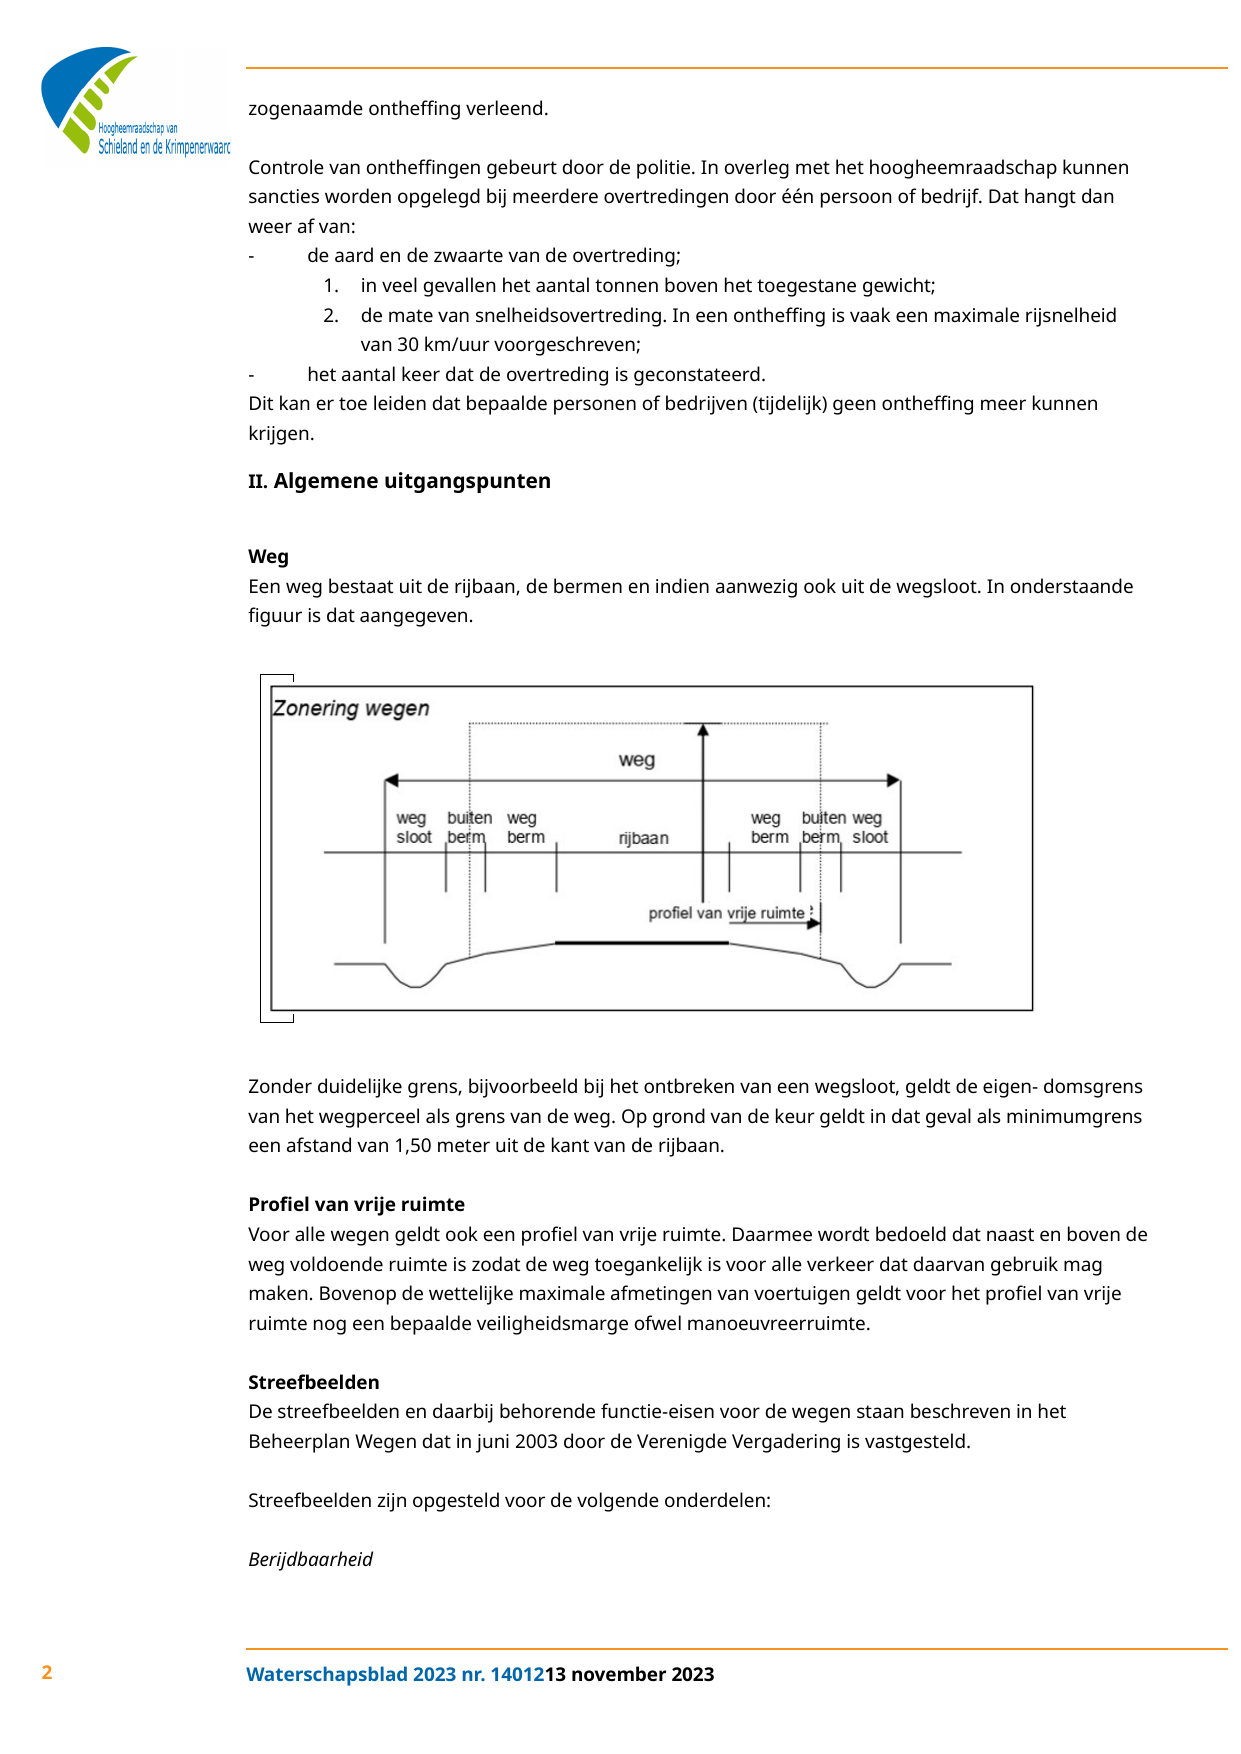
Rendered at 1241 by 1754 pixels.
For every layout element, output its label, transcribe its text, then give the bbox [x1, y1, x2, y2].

list de mate van snelheidsovertreding. In een ontheffing is vaak een maximale rijsnelheid van 30 km/uur voorgeschreven; [323, 302, 1152, 357]
list in veel gevallen het aantal tonnen boven het toegestane gewicht; [323, 272, 1152, 298]
text Berijdbaarheid [248, 1547, 1152, 1572]
text De streefbeelden en daarbij behorende functie-eisen voor de wegen staan beschreven in het Beheerplan Wegen dat in juni 2003 door de Verenigde Vergadering is vastgesteld. [248, 1399, 1152, 1454]
text II. Algemene uitgangspunten [248, 466, 1152, 494]
text Streefbeelden zijn opgesteld voor de volgende onderdelen: [248, 1487, 1152, 1513]
text Voor alle wegen geldt ook een profiel van vrije ruimte. Daarmee wordt bedoeld dat naast en boven de weg voldoende ruimte is zodat de weg toegankelijk is voor alle verkeer dat daarvan gebruik mag maken. Bovenop de wettelijke maximale afmetingen van voertuigen geldt voor het profiel van vrije ruimte nog een bepaalde veiligheidsmarge ofwel manoeuvreerruimte. [248, 1221, 1152, 1336]
text Profiel van vrije ruimte [248, 1192, 1152, 1217]
text Controle van ontheffingen gebeurt door de politie. In overleg met het hoogheemraadschap kunnen sancties worden opgelegd bij meerdere overtredingen door één persoon of bedrijf. Dat hangt dan weer af van: [248, 154, 1152, 239]
picture [268, 682, 1037, 1014]
text Streefbeelden [248, 1369, 1152, 1395]
picture [41, 47, 231, 172]
text Zonder duidelijke grens, bijvoorbeeld bij het ontbreken van een wegsloot, geldt de eigen- domsgrens van het wegperceel als grens van de weg. Op grond van de keur geldt in dat geval als minimumgrens een afstand van 1,50 meter uit de kant van de rijbaan. [248, 1073, 1152, 1158]
text Een weg bestaat uit de rijbaan, de bermen en indien aanwezig ook uit de wegsloot. In onderstaande figuur is dat aangegeven. [248, 573, 1152, 628]
list de aard en de zwaarte van de overtreding; [248, 243, 1152, 268]
text Weg [248, 543, 1152, 569]
list het aantal keer dat de overtreding is geconstateerd. [248, 361, 1152, 387]
text zogenaamde ontheffing verleend. [248, 95, 1152, 121]
text Dit kan er toe leiden dat bepaalde personen of bedrijven (tijdelijk) geen ontheffing meer kunnen krijgen. [248, 391, 1152, 446]
